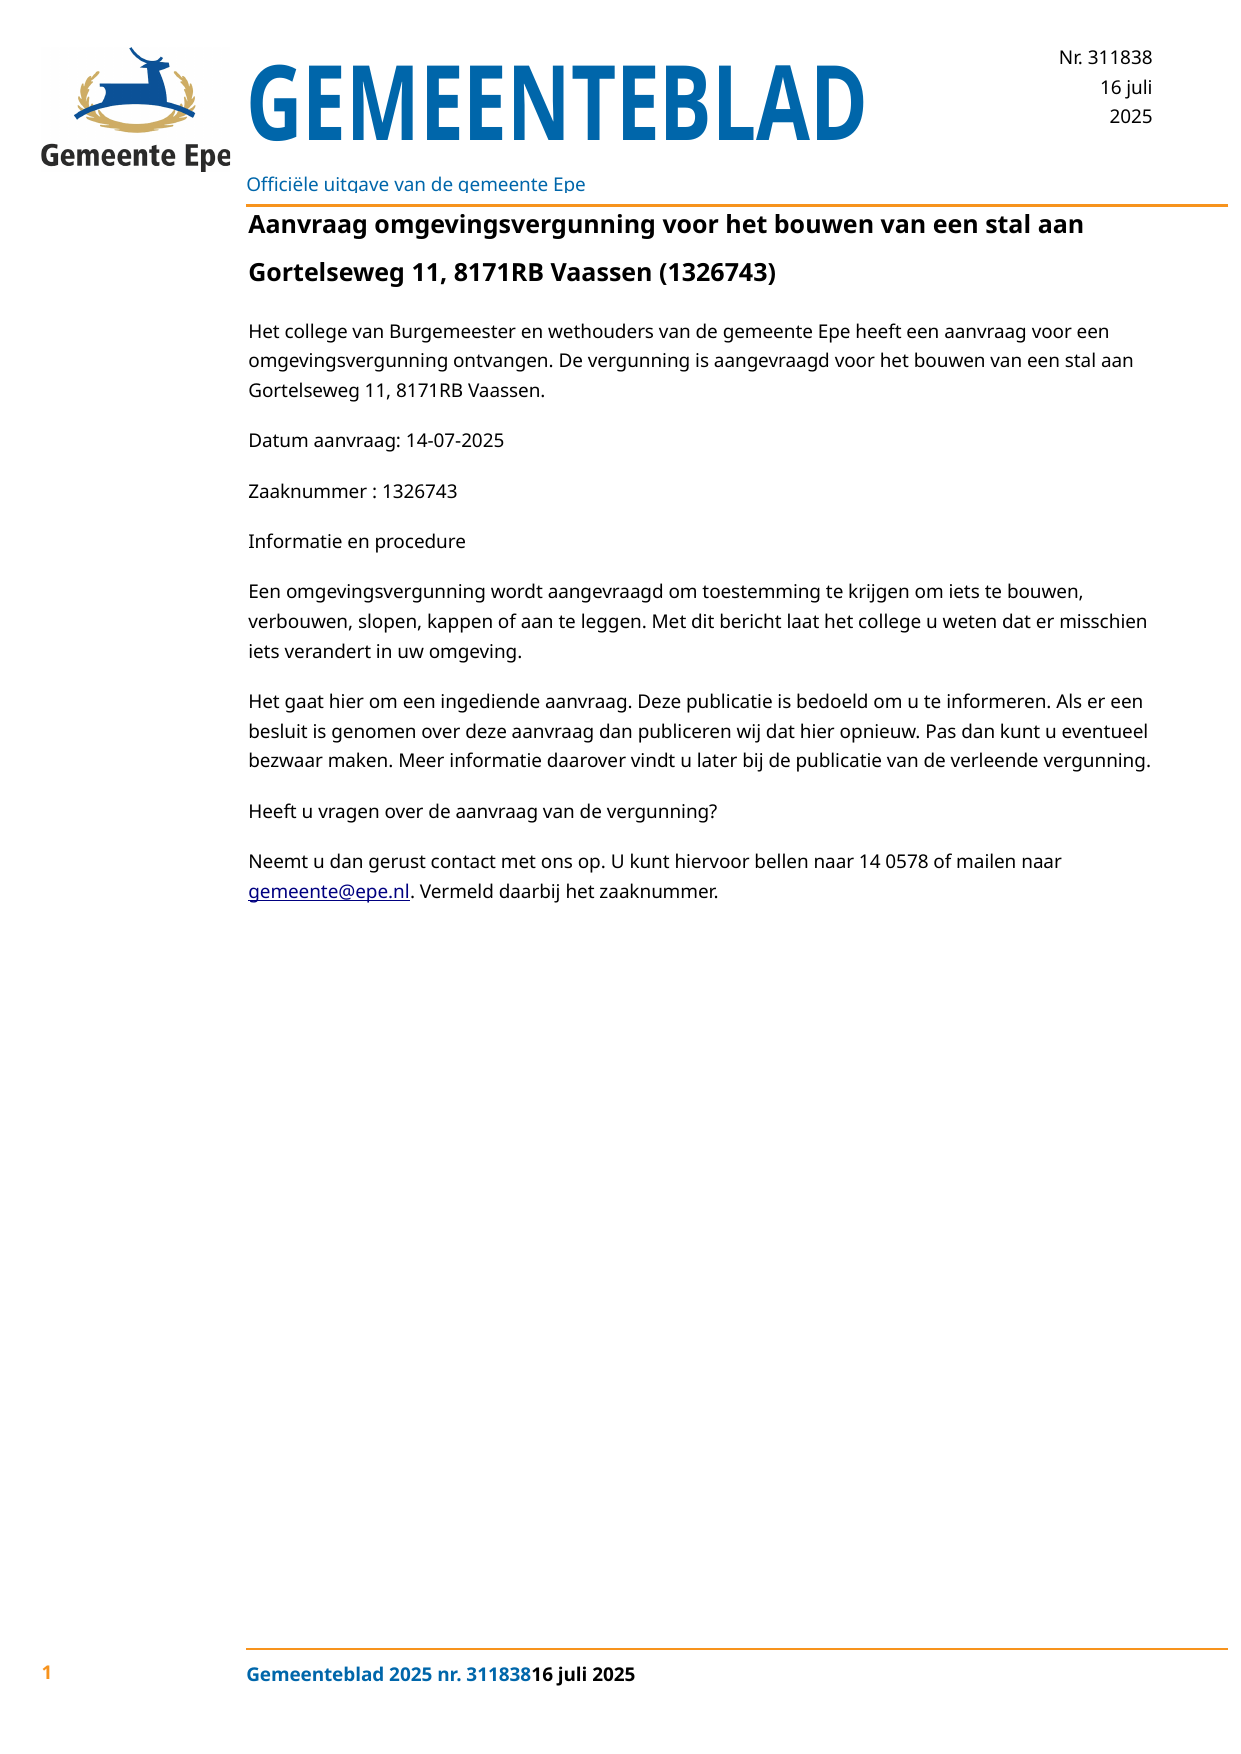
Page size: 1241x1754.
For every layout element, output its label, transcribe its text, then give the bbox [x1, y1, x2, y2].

text Informatie en procedure [248, 528, 1152, 554]
text Datum aanvraag: 14-07-2025 [248, 427, 1152, 453]
text Aanvraag omgevingsvergunning voor het bouwen van een stal aan Gortelseweg 11, 8171RB Vaassen (1326743) [248, 207, 1152, 288]
picture [41, 47, 231, 172]
text Een omgevingsvergunning wordt aangevraagd om toestemming te krijgen om iets te bouwen, verbouwen, slopen, kappen of aan te leggen. Met dit bericht laat het college u weten dat er misschien iets verandert in uw omgeving. [248, 579, 1152, 664]
text Neemt u dan gerust contact met ons op. U kunt hiervoor bellen naar 14 0578 of mailen naar gemeente@epe.nl. Vermeld daarbij het zaaknummer. [248, 848, 1152, 904]
text Het college van Burgemeester en wethouders van de gemeente Epe heeft een aanvraag voor een omgevingsvergunning ontvangen. De vergunning is aangevraagd voor het bouwen van een stal aan Gortelseweg 11, 8171RB Vaassen. [248, 318, 1152, 403]
text Heeft u vragen over de aanvraag van de vergunning? [248, 798, 1152, 824]
text Het gaat hier om een ingediende aanvraag. Deze publicatie is bedoeld om u te informeren. Als er een besluit is genomen over deze aanvraag dan publiceren wij dat hier opnieuw. Pas dan kunt u eventueel bezwaar maken. Meer informatie daarover vindt u later bij de publicatie van de verleende vergunning. [248, 688, 1152, 773]
text Zaaknummer : 1326743 [248, 478, 1152, 504]
